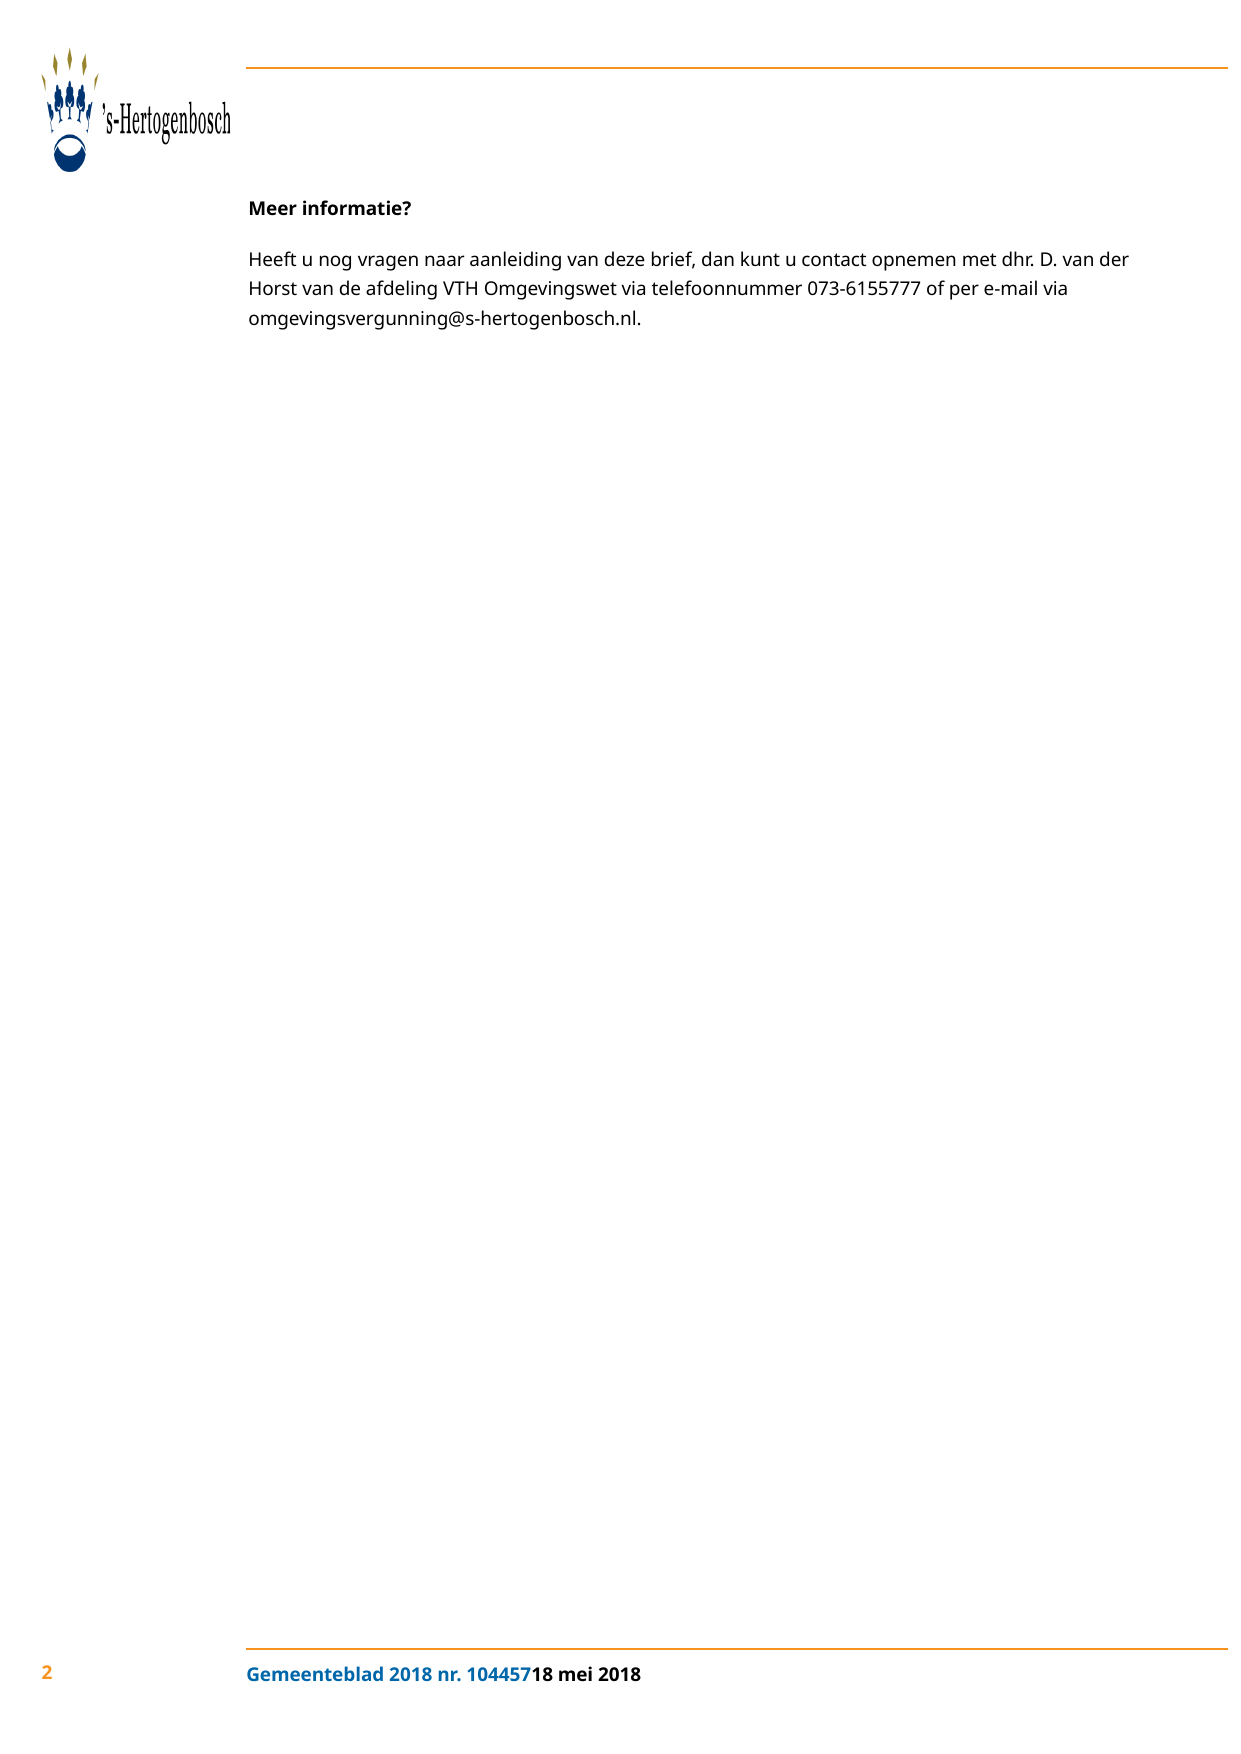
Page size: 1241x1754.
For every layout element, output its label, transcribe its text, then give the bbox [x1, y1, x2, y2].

picture [41, 47, 231, 172]
text Meer informatie? [248, 196, 1152, 221]
text Heeft u nog vragen naar aanleiding van deze brief, dan kunt u contact opnemen met dhr. D. van der Horst van de afdeling VTH Omgevingswet via telefoonnummer 073-6155777 of per e-mail via omgevingsvergunning@s-hertogenbosch.nl. [248, 246, 1152, 331]
